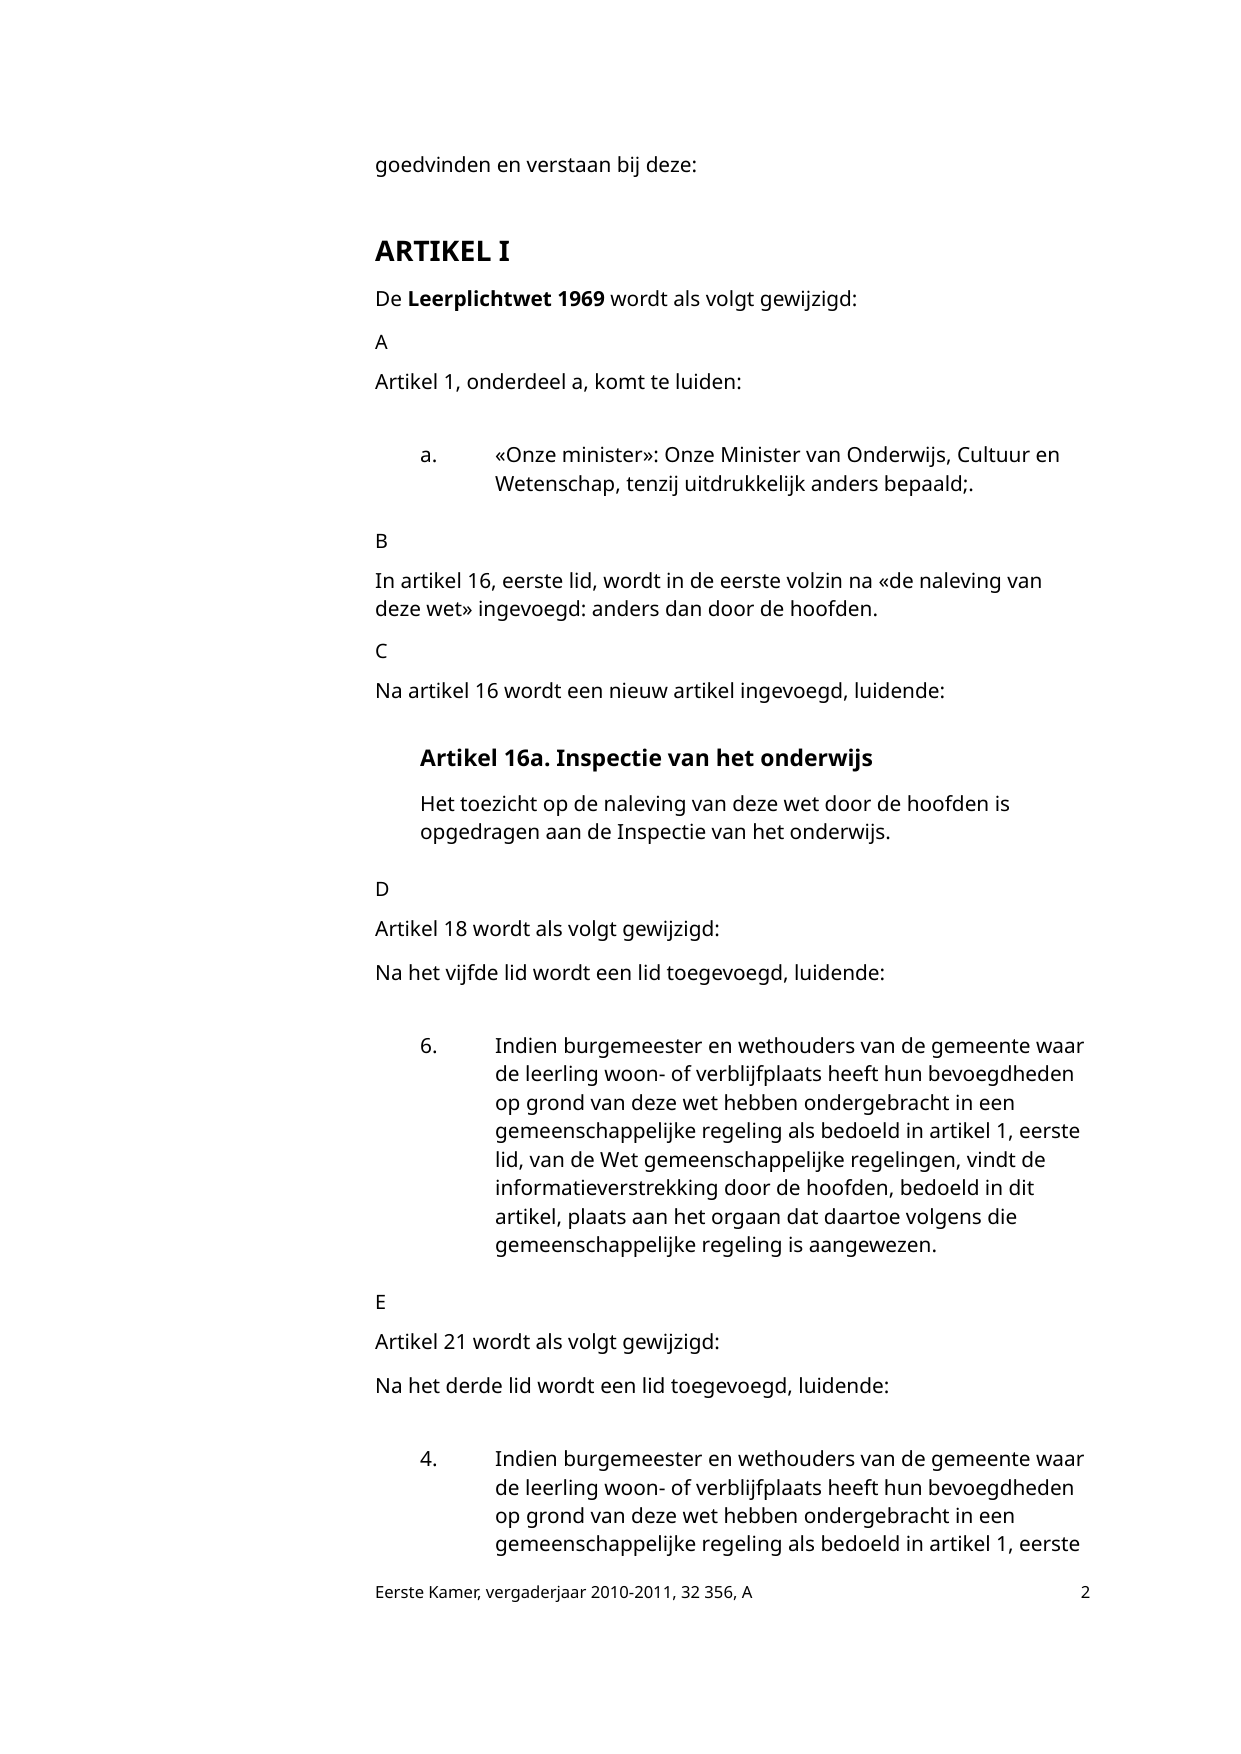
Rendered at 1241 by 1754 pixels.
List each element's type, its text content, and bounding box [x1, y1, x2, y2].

text A [375, 328, 1090, 355]
text Het toezicht op de naleving van deze wet door de hoofden is opgedragen aan de Inspectie van het onderwijs. [420, 789, 1090, 846]
text In artikel 16, eerste lid, wordt in de eerste volzin na «de naleving van deze wet» ingevoegd: anders dan door de hoofden. [375, 566, 1090, 623]
text Artikel 1, onderdeel a, komt te luiden: [375, 367, 1090, 395]
text D [375, 876, 1090, 902]
text Na het derde lid wordt een lid toegevoegd, luidende: [375, 1371, 1090, 1399]
text E [375, 1289, 1090, 1316]
text C [375, 638, 1090, 665]
list «Onze minister»: Onze Minister van Onderwijs, Cultuur en Wetenschap, tenzij uitdrukkelijk anders bepaald;. [420, 440, 1090, 497]
text Artikel 18 wordt als volgt gewijzigd: [375, 914, 1090, 943]
text Na het vijfde lid wordt een lid toegevoegd, luidende: [375, 958, 1090, 986]
list Indien burgemeester en wethouders van de gemeente waar de leerling woon- of verblijfplaats heeft hun bevoegdheden op grond van deze wet hebben ondergebracht in een gemeenschappelijke regeling als bedoeld in artikel 1, eerste lid, van de Wet gemeenschappelijke regelingen, vindt de informatieverstrekking door de hoofden, bedoeld in dit artikel, plaats aan het orgaan dat daartoe volgens die gemeenschappelijke regeling is aangewezen. [420, 1031, 1090, 1259]
text goedvinden en verstaan bij deze: [375, 150, 1090, 178]
subtitle ARTIKEL I [375, 231, 1090, 269]
text B [375, 527, 1090, 554]
subtitle Artikel 16a. Inspectie van het onderwijs [420, 742, 1090, 774]
list Indien burgemeester en wethouders van de gemeente waar de leerling woon- of verblijfplaats heeft hun bevoegdheden op grond van deze wet hebben ondergebracht in een gemeenschappelijke regeling als bedoeld in artikel 1, eerste [420, 1444, 1090, 1558]
text De Leerplichtwet 1969 wordt als volgt gewijzigd: [375, 284, 1090, 313]
text Artikel 21 wordt als volgt gewijzigd: [375, 1327, 1090, 1356]
text Na artikel 16 wordt een nieuw artikel ingevoegd, luidende: [375, 676, 1090, 705]
